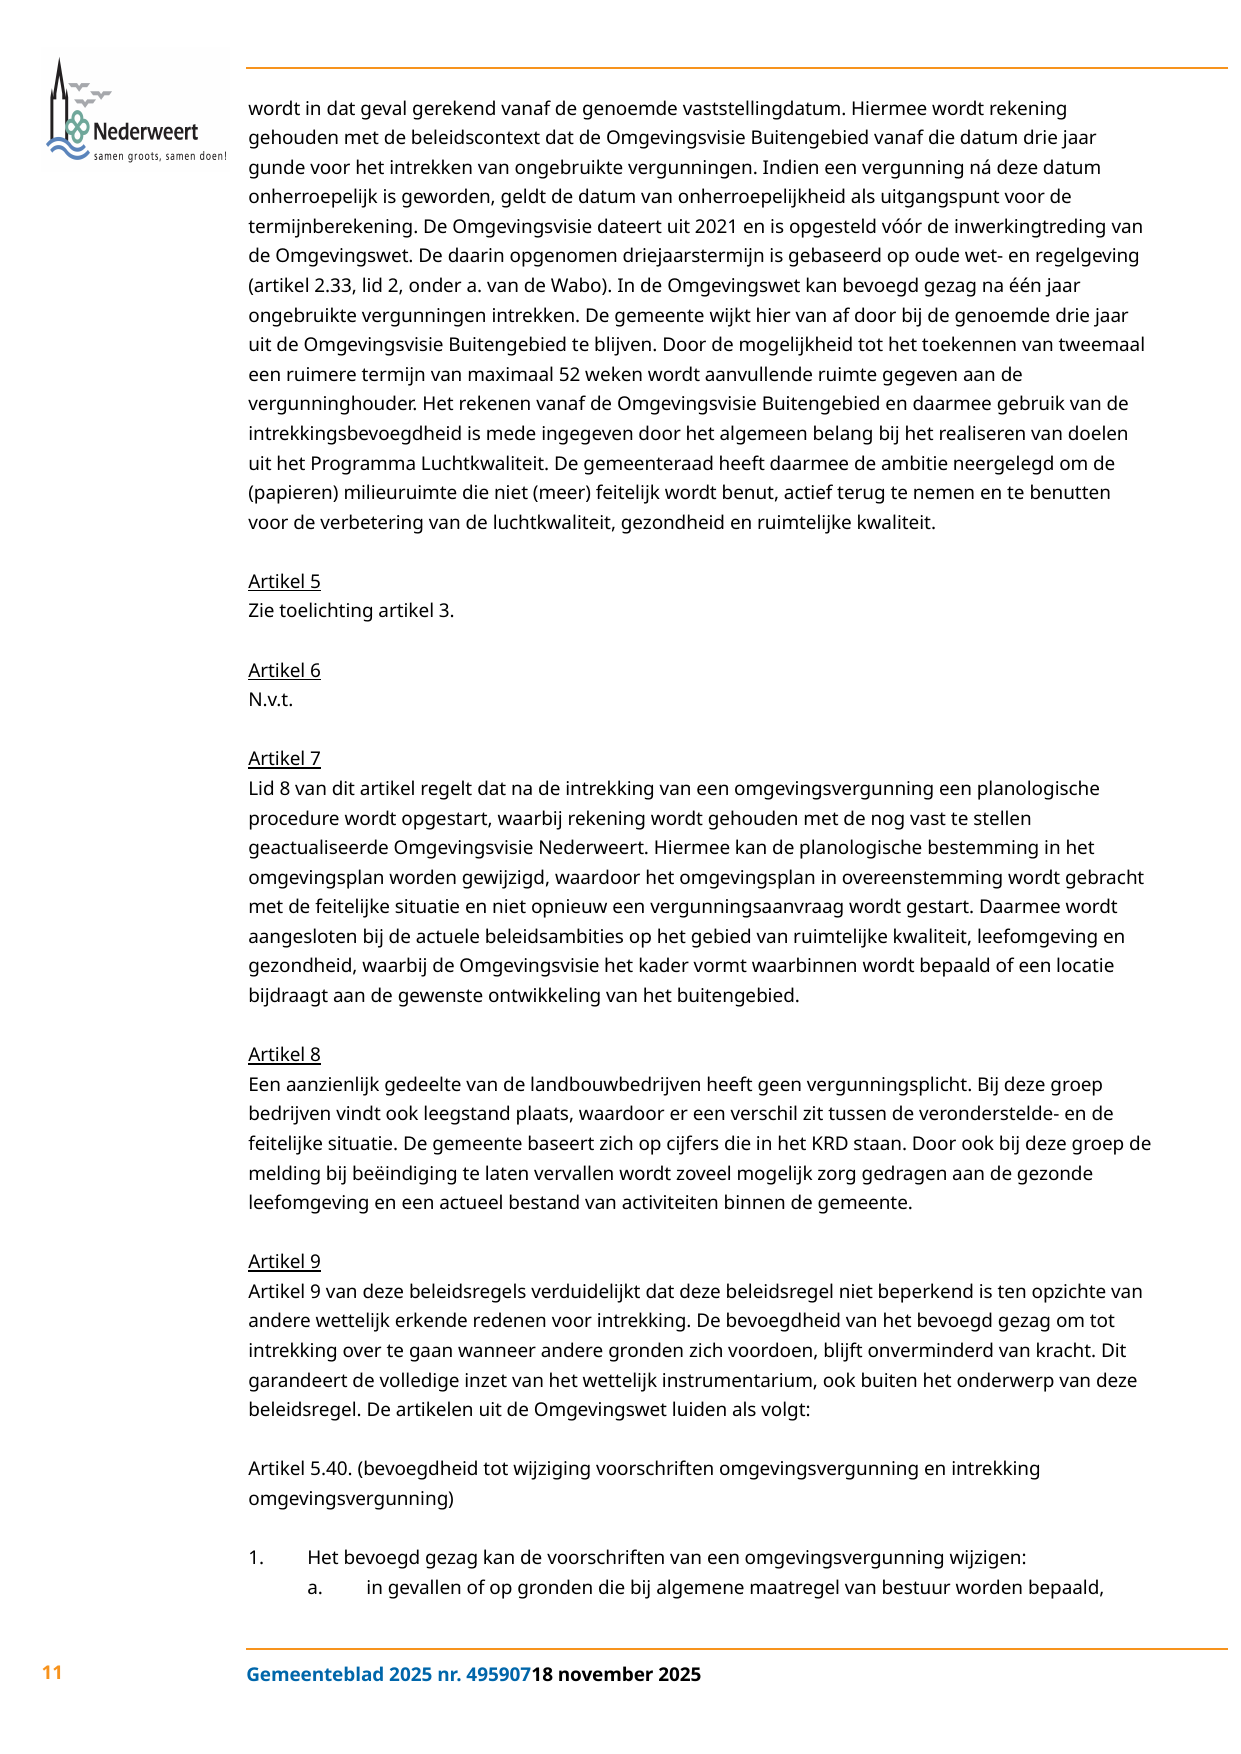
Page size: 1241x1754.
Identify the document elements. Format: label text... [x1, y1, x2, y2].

text Artikel 5 [248, 568, 1152, 594]
text Artikel 9 [248, 1248, 1152, 1274]
text Lid 8 van dit artikel regelt dat na de intrekking van een omgevingsvergunning een planologische procedure wordt opgestart, waarbij rekening wordt gehouden met de nog vast te stellen geactualiseerde Omgevingsvisie Nederweert. Hiermee kan de planologische bestemming in het omgevingsplan worden gewijzigd, waardoor het omgevingsplan in overeenstemming wordt gebracht met de feitelijke situatie en niet opnieuw een vergunningsaanvraag wordt gestart. Daarmee wordt aangesloten bij de actuele beleidsambities op het gebied van ruimtelijke kwaliteit, leefomgeving en gezondheid, waarbij de Omgevingsvisie het kader vormt waarbinnen wordt bepaald of een locatie bijdraagt aan de gewenste ontwikkeling van het buitengebied. [248, 775, 1152, 1008]
text Een aanzienlijk gedeelte van de landbouwbedrijven heeft geen vergunningsplicht. Bij deze groep bedrijven vindt ook leegstand plaats, waardoor er een verschil zit tussen de veronderstelde- en de feitelijke situatie. De gemeente baseert zich op cijfers die in het KRD staan. Door ook bij deze groep de melding bij beëindiging te laten vervallen wordt zoveel mogelijk zorg gedragen aan de gezonde leefomgeving en een actueel bestand van activiteiten binnen de gemeente. [248, 1071, 1152, 1215]
text Artikel 8 [248, 1041, 1152, 1067]
text Artikel 5.40. (bevoegdheid tot wijziging voorschriften omgevingsvergunning en intrekking omgevingsvergunning) [248, 1456, 1152, 1511]
text N.v.t. [248, 686, 1152, 712]
list in gevallen of op gronden die bij algemene maatregel van bestuur worden bepaald, [307, 1574, 1152, 1600]
list Het bevoegd gezag kan de voorschriften van een omgevingsvergunning wijzigen: [248, 1544, 1152, 1570]
text Artikel 7 [248, 746, 1152, 771]
text Artikel 6 [248, 657, 1152, 683]
picture [41, 47, 231, 172]
text wordt in dat geval gerekend vanaf de genoemde vaststellingdatum. Hiermee wordt rekening gehouden met de beleidscontext dat de Omgevingsvisie Buitengebied vanaf die datum drie jaar gunde voor het intrekken van ongebruikte vergunningen. Indien een vergunning ná deze datum onherroepelijk is geworden, geldt de datum van onherroepelijkheid als uitgangspunt voor de termijnberekening. De Omgevingsvisie dateert uit 2021 en is opgesteld vóór de inwerkingtreding van de Omgevingswet. De daarin opgenomen driejaarstermijn is gebaseerd op oude wet- en regelgeving (artikel 2.33, lid 2, onder a. van de Wabo). In de Omgevingswet kan bevoegd gezag na één jaar ongebruikte vergunningen intrekken. De gemeente wijkt hier van af door bij de genoemde drie jaar uit de Omgevingsvisie Buitengebied te blijven. Door de mogelijkheid tot het toekennen van tweemaal een ruimere termijn van maximaal 52 weken wordt aanvullende ruimte gegeven aan de vergunninghouder. Het rekenen vanaf de Omgevingsvisie Buitengebied en daarmee gebruik van de intrekkingsbevoegdheid is mede ingegeven door het algemeen belang bij het realiseren van doelen uit het Programma Luchtkwaliteit. De gemeenteraad heeft daarmee de ambitie neergelegd om de (papieren) milieuruimte die niet (meer) feitelijk wordt benut, actief terug te nemen en te benutten voor de verbetering van de luchtkwaliteit, gezondheid en ruimtelijke kwaliteit. [248, 95, 1152, 535]
text Artikel 9 van deze beleidsregels verduidelijkt dat deze beleidsregel niet beperkend is ten opzichte van andere wettelijk erkende redenen voor intrekking. De bevoegdheid van het bevoegd gezag om tot intrekking over te gaan wanneer andere gronden zich voordoen, blijft onverminderd van kracht. Dit garandeert de volledige inzet van het wettelijk instrumentarium, ook buiten het onderwerp van deze beleidsregel. De artikelen uit de Omgevingswet luiden als volgt: [248, 1278, 1152, 1422]
text Zie toelichting artikel 3. [248, 598, 1152, 623]
